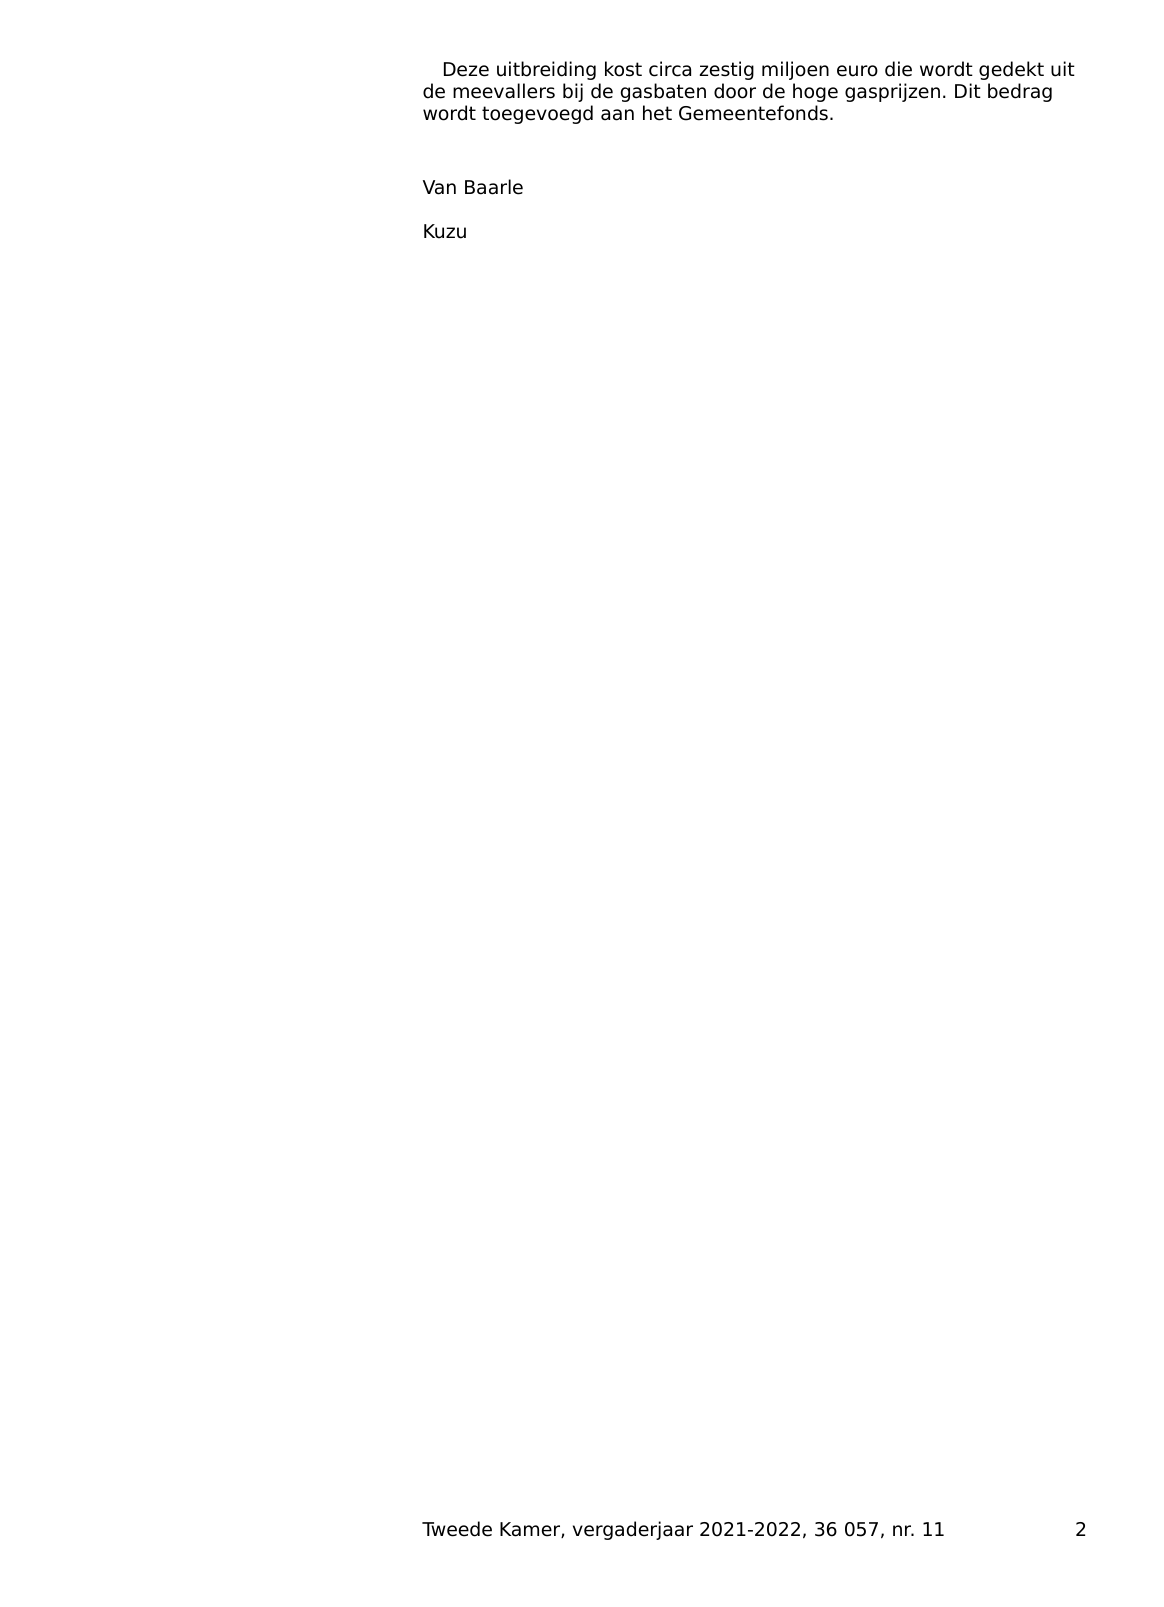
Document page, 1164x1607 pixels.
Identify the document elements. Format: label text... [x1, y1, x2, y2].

text Deze uitbreiding kost circa zestig miljoen euro die wordt gedekt uit de meevallers bij de gasbaten door de hoge gasprijzen. Dit bedrag wordt toegevoegd aan het Gemeentefonds. [422, 59, 1087, 125]
text Van Baarle Kuzu [422, 155, 1087, 243]
